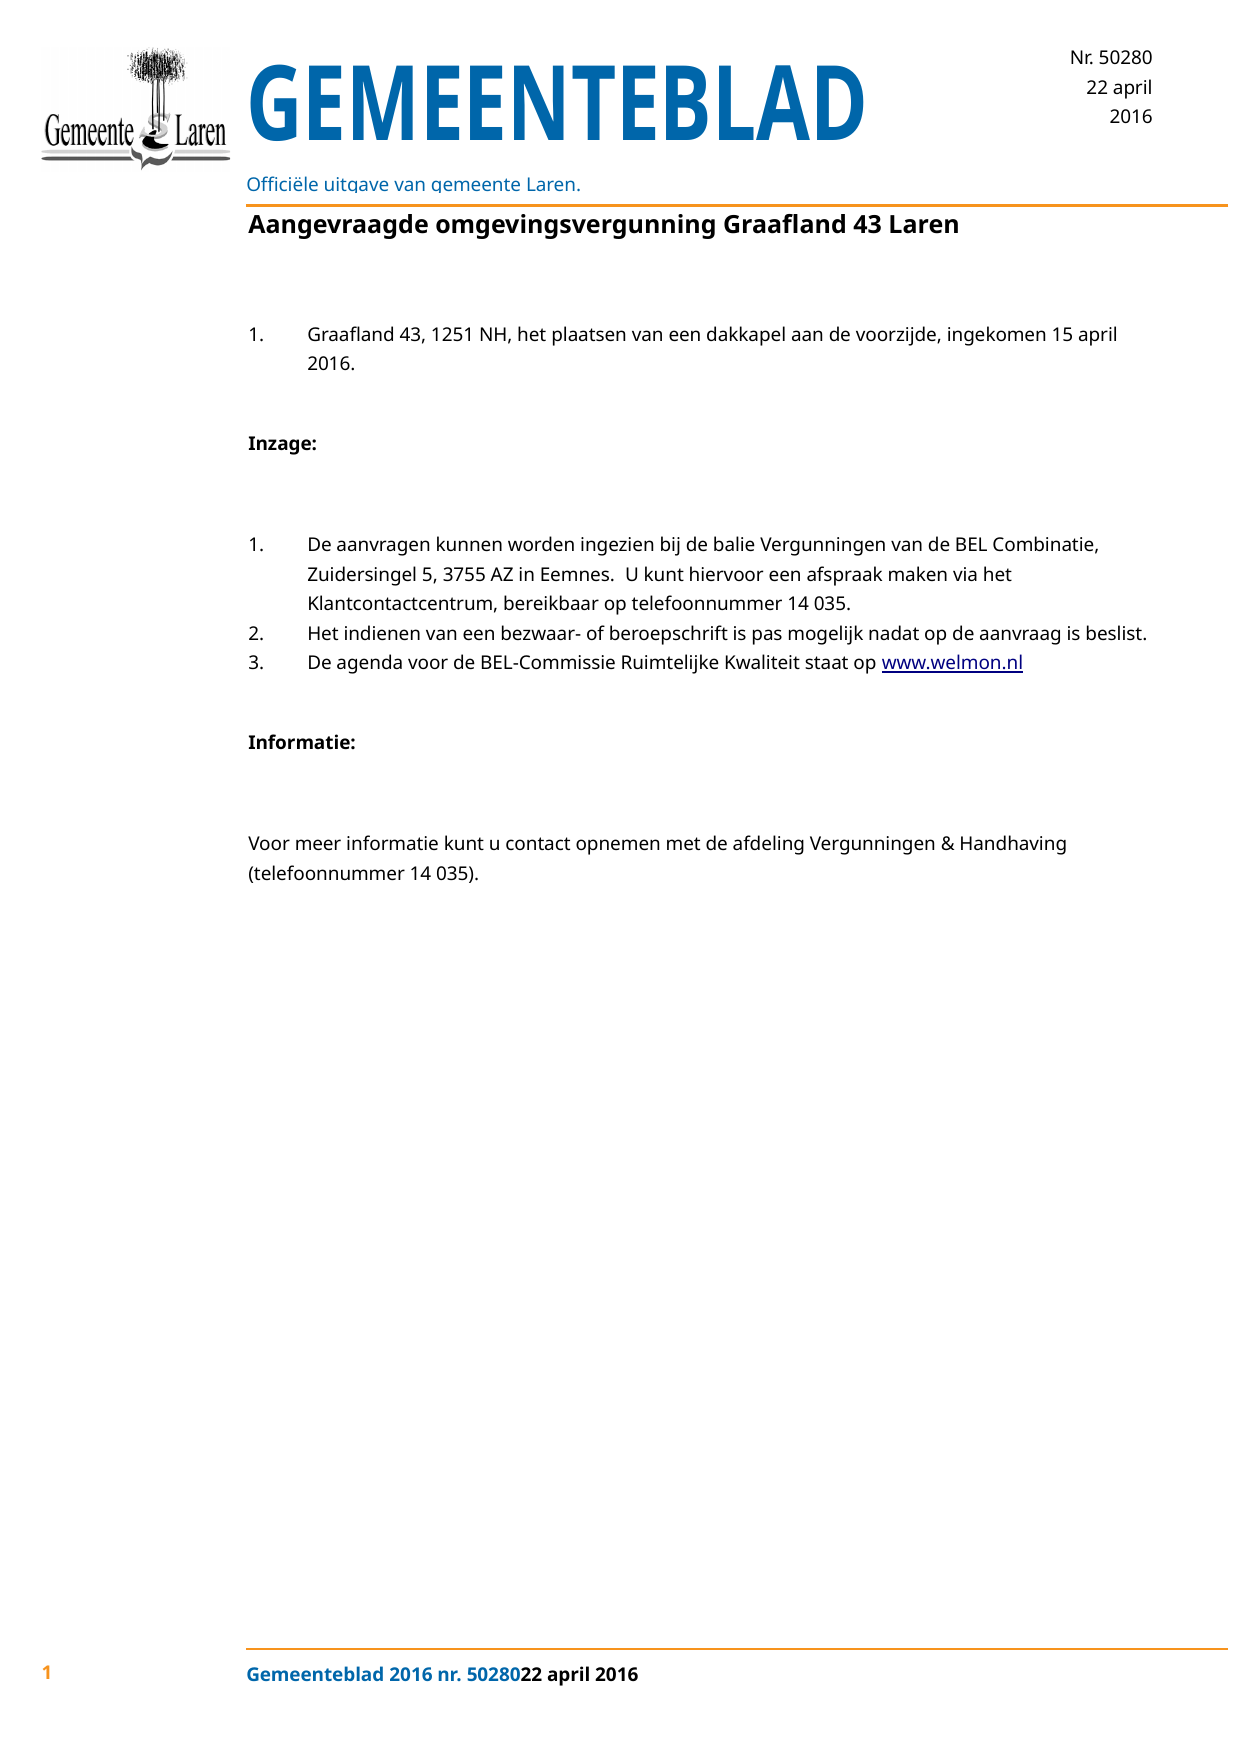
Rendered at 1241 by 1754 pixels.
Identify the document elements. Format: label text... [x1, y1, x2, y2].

list De aanvragen kunnen worden ingezien bij de balie Vergunningen van de BEL Combinatie, Zuidersingel 5, 3755 AZ in Eemnes. U kunt hiervoor een afspraak maken via het Klantcontactcentrum, bereikbaar op telefoonnummer 14 035. [248, 531, 1152, 616]
picture [41, 47, 231, 172]
text Informatie: [248, 729, 1152, 755]
text Inzage: [248, 430, 1152, 456]
text Voor meer informatie kunt u contact opnemen met de afdeling Vergunningen & Handhaving (telefoonnummer 14 035). [248, 830, 1152, 886]
text Aangevraagde omgevingsvergunning Graafland 43 Laren [248, 207, 1152, 241]
list Het indienen van een bezwaar- of beroepschrift is pas mogelijk nadat op de aanvraag is beslist. [248, 620, 1152, 646]
list Graafland 43, 1251 NH, het plaatsen van een dakkapel aan de voorzijde, ingekomen 15 april 2016. [248, 321, 1152, 376]
list De agenda voor de BEL-Commissie Ruimtelijke Kwaliteit staat op www.welmon.nl [248, 649, 1152, 675]
